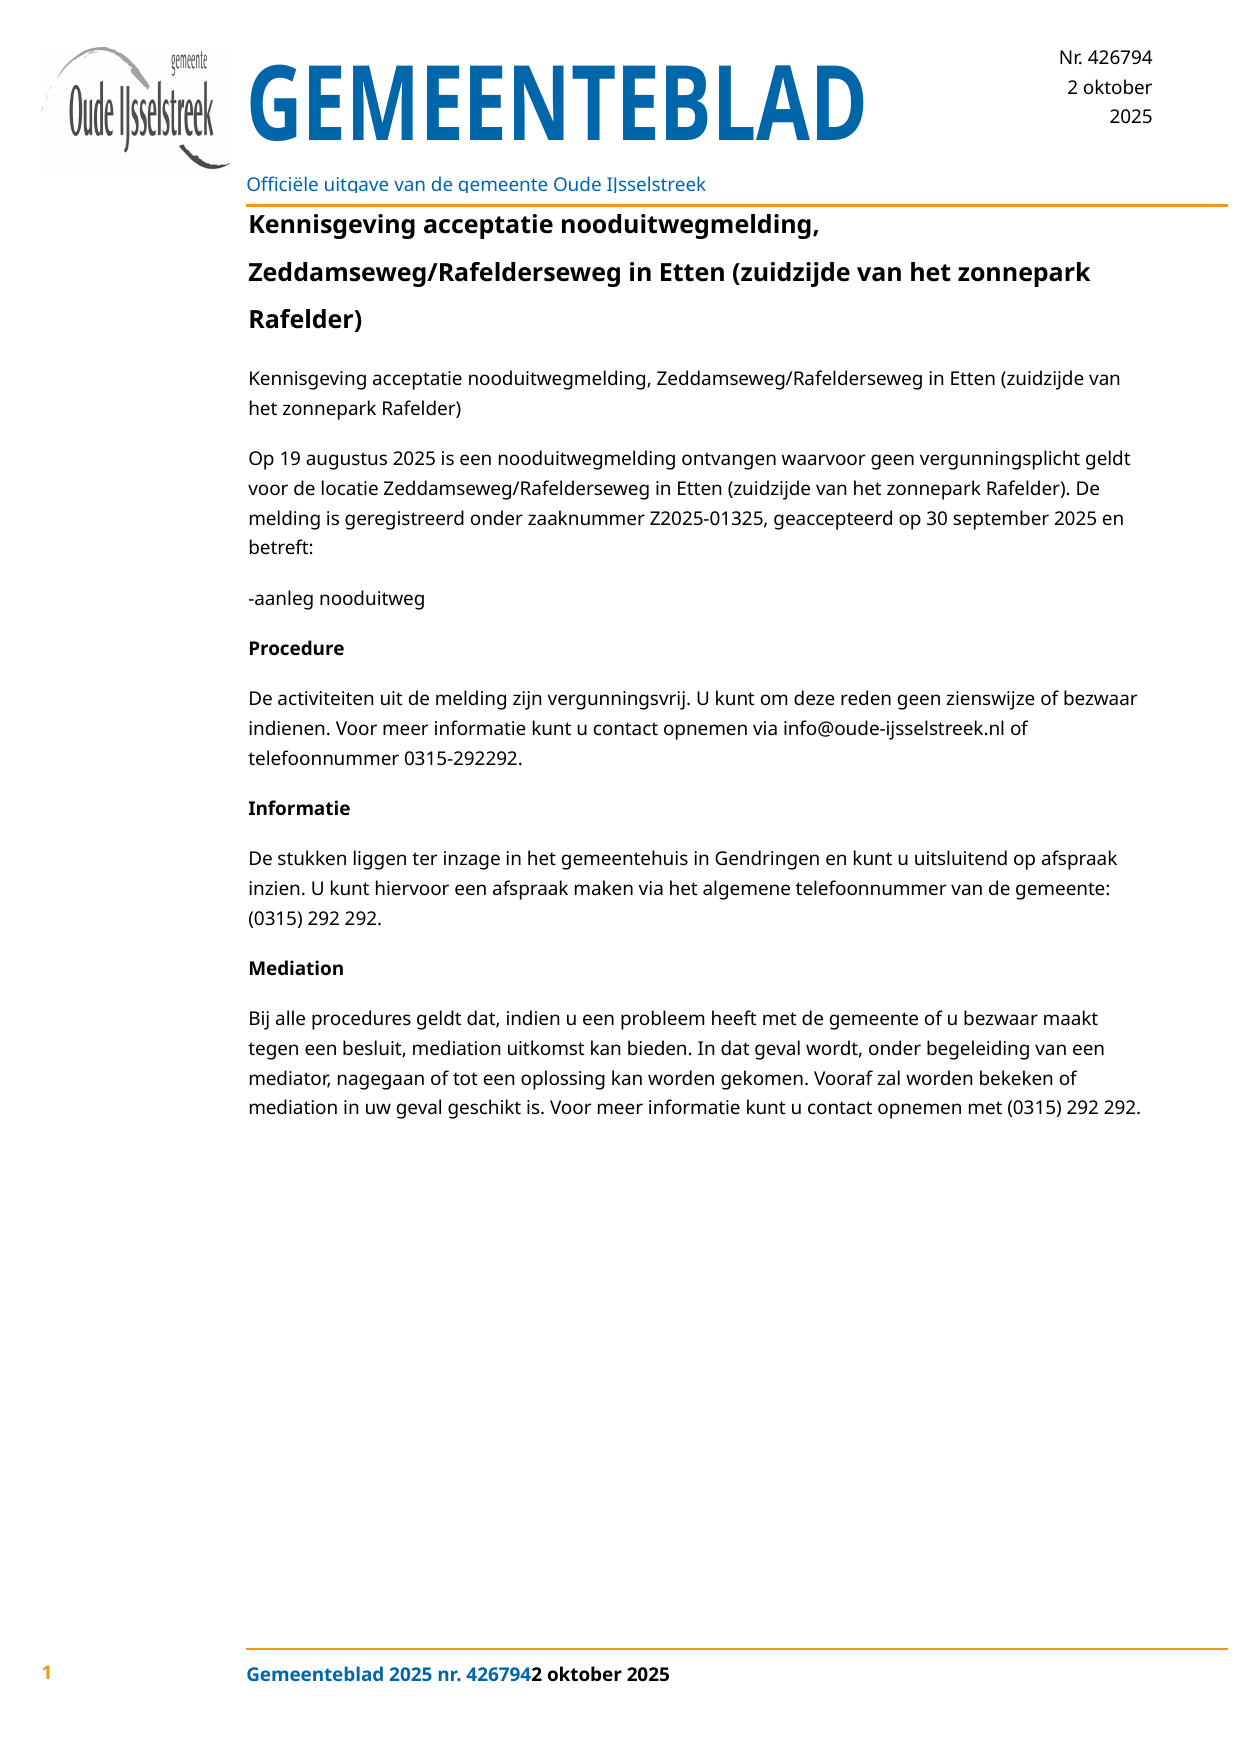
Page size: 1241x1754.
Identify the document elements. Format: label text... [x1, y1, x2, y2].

text Informatie [248, 795, 1152, 821]
text -aanleg nooduitweg [248, 585, 1152, 610]
text De activiteiten uit de melding zijn vergunningsvrij. U kunt om deze reden geen zienswijze of bezwaar indienen. Voor meer informatie kunt u contact opnemen via info@oude-ijsselstreek.nl of telefoonnummer 0315-292292. [248, 686, 1152, 770]
text Op 19 augustus 2025 is een nooduitwegmelding ontvangen waarvoor geen vergunningsplicht geldt voor de locatie Zeddamseweg/Rafelderseweg in Etten (zuidzijde van het zonnepark Rafelder). De melding is geregistreerd onder zaaknummer Z2025-01325, geaccepteerd op 30 september 2025 en betreft: [248, 446, 1152, 560]
text Kennisgeving acceptatie nooduitwegmelding, Zeddamseweg/Rafelderseweg in Etten (zuidzijde van het zonnepark Rafelder) [248, 366, 1152, 421]
picture [41, 47, 231, 172]
text Mediation [248, 955, 1152, 981]
text Kennisgeving acceptatie nooduitwegmelding, Zeddamseweg/Rafelderseweg in Etten (zuidzijde van het zonnepark Rafelder) [248, 207, 1152, 336]
text Bij alle procedures geldt dat, indien u een probleem heeft met de gemeente of u bezwaar maakt tegen een besluit, mediation uitkomst kan bieden. In dat geval wordt, onder begeleiding van een mediator, nagegaan of tot een oplossing kan worden gekomen. Vooraf zal worden bekeken of mediation in uw geval geschikt is. Voor meer informatie kunt u contact opnemen met (0315) 292 292. [248, 1006, 1152, 1120]
text De stukken liggen ter inzage in het gemeentehuis in Gendringen en kunt u uitsluitend op afspraak inzien. U kunt hiervoor een afspraak maken via het algemene telefoonnummer van de gemeente: (0315) 292 292. [248, 846, 1152, 930]
text Procedure [248, 635, 1152, 661]
